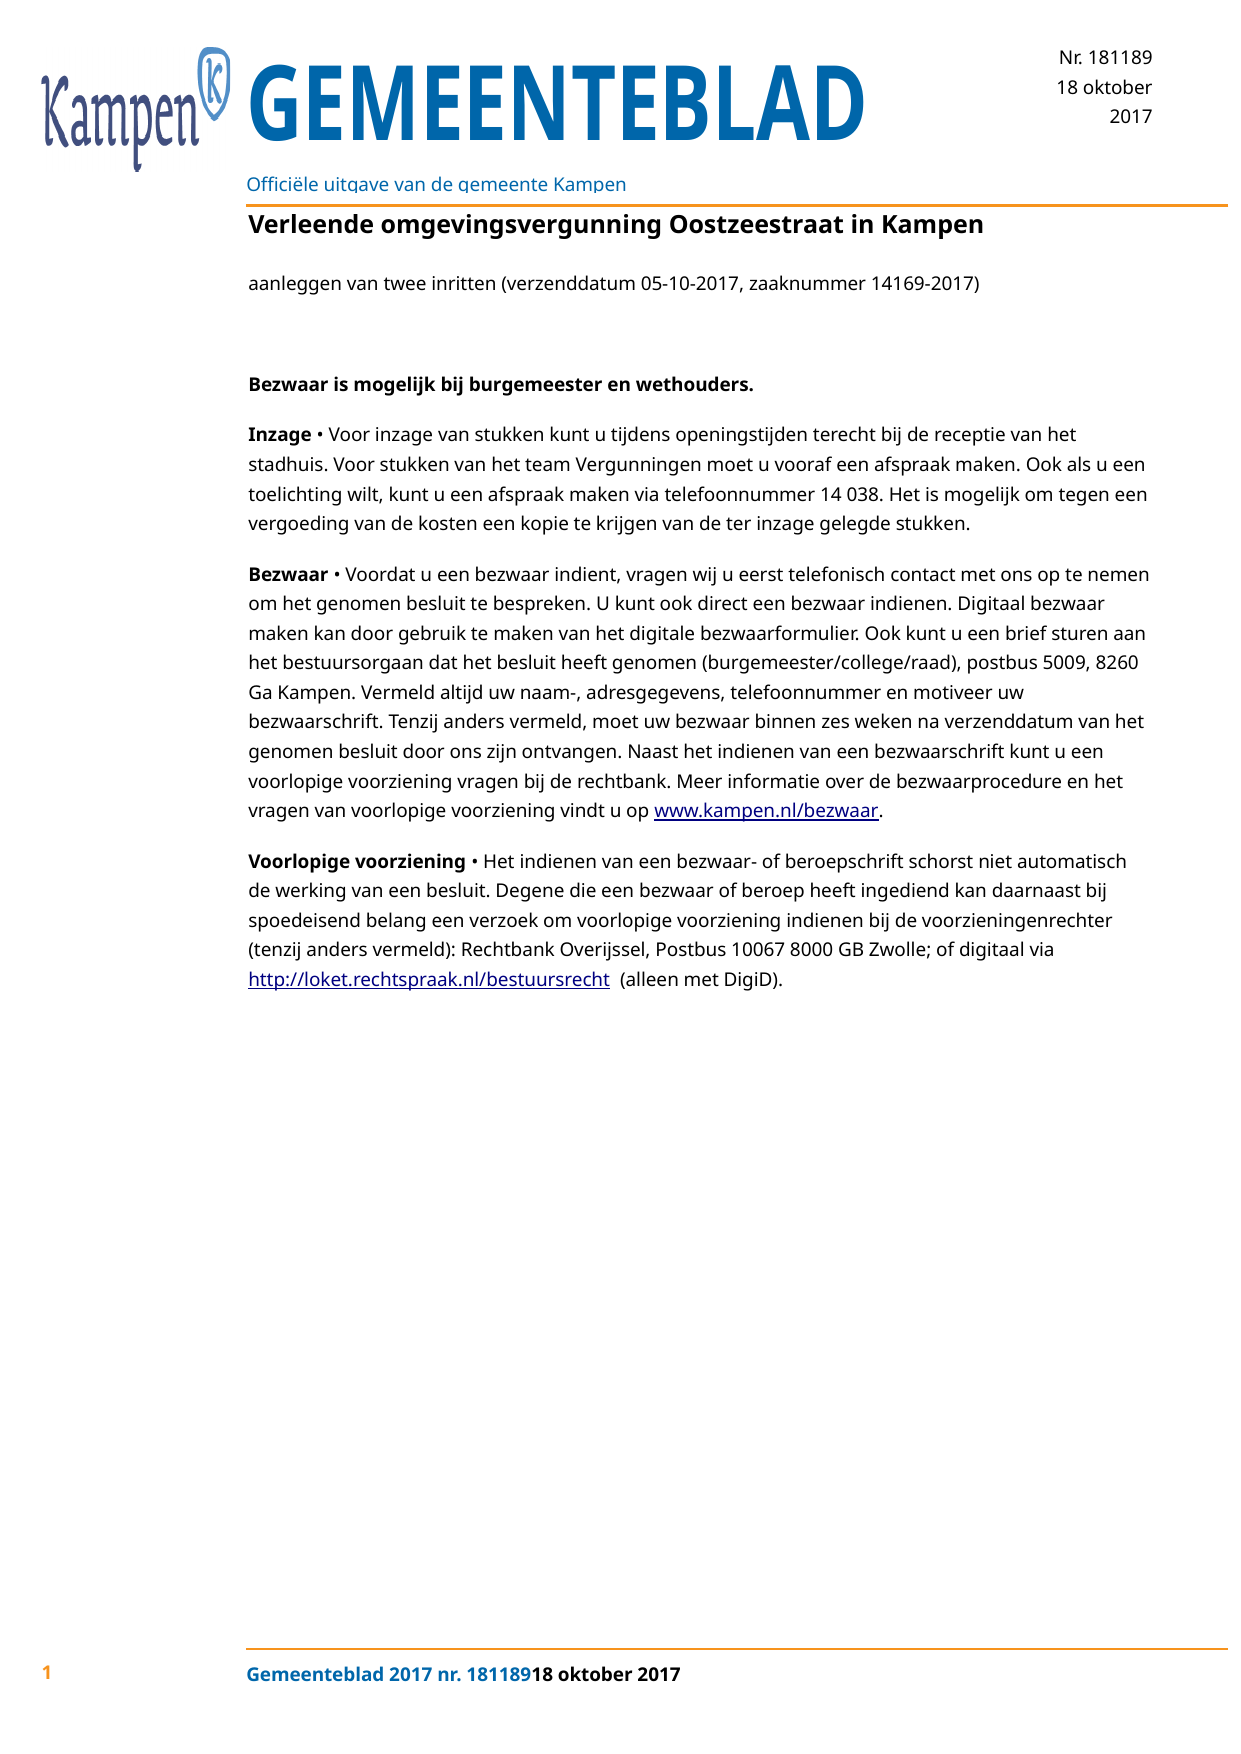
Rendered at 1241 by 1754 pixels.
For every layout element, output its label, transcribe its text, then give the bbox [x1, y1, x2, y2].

text Bezwaar is mogelijk bij burgemeester en wethouders. [248, 371, 1152, 397]
text Inzage • Voor inzage van stukken kunt u tijdens openingstijden terecht bij de receptie van het stadhuis. Voor stukken van het team Vergunningen moet u vooraf een afspraak maken. Ook als u een toelichting wilt, kunt u een afspraak maken via telefoonnummer 14 038. Het is mogelijk om tegen een vergoeding van de kosten een kopie te krijgen van de ter inzage gelegde stukken. [248, 422, 1152, 536]
text Bezwaar • Voordat u een bezwaar indient, vragen wij u eerst telefonisch contact met ons op te nemen om het genomen besluit te bespreken. U kunt ook direct een bezwaar indienen. Digitaal bezwaar maken kan door gebruik te maken van het digitale bezwaarformulier. Ook kunt u een brief sturen aan het bestuursorgaan dat het besluit heeft genomen (burgemeester/college/raad), postbus 5009, 8260 Ga Kampen. Vermeld altijd uw naam-, adresgegevens, telefoonnummer en motiveer uw bezwaarschrift. Tenzij anders vermeld, moet uw bezwaar binnen zes weken na verzenddatum van het genomen besluit door ons zijn ontvangen. Naast het indienen van een bezwaarschrift kunt u een voorlopige voorziening vragen bij de rechtbank. Meer informatie over de bezwaarprocedure en het vragen van voorlopige voorziening vindt u op www.kampen.nl/bezwaar. [248, 561, 1152, 823]
text aanleggen van twee inritten (verzenddatum 05-10-2017, zaaknummer 14169-2017) [248, 270, 1152, 296]
text Voorlopige voorziening • Het indienen van een bezwaar- of beroepschrift schorst niet automatisch de werking van een besluit. Degene die een bezwaar of beroep heeft ingediend kan daarnaast bij spoedeisend belang een verzoek om voorlopige voorziening indienen bij de voorzieningenrechter (tenzij anders vermeld): Rechtbank Overijssel, Postbus 10067 8000 GB Zwolle; of digitaal via http://loket.rechtspraak.nl/bestuursrecht (alleen met DigiD). [248, 848, 1152, 992]
text Verleende omgevingsvergunning Oostzeestraat in Kampen [248, 207, 1152, 241]
picture [41, 47, 231, 172]
